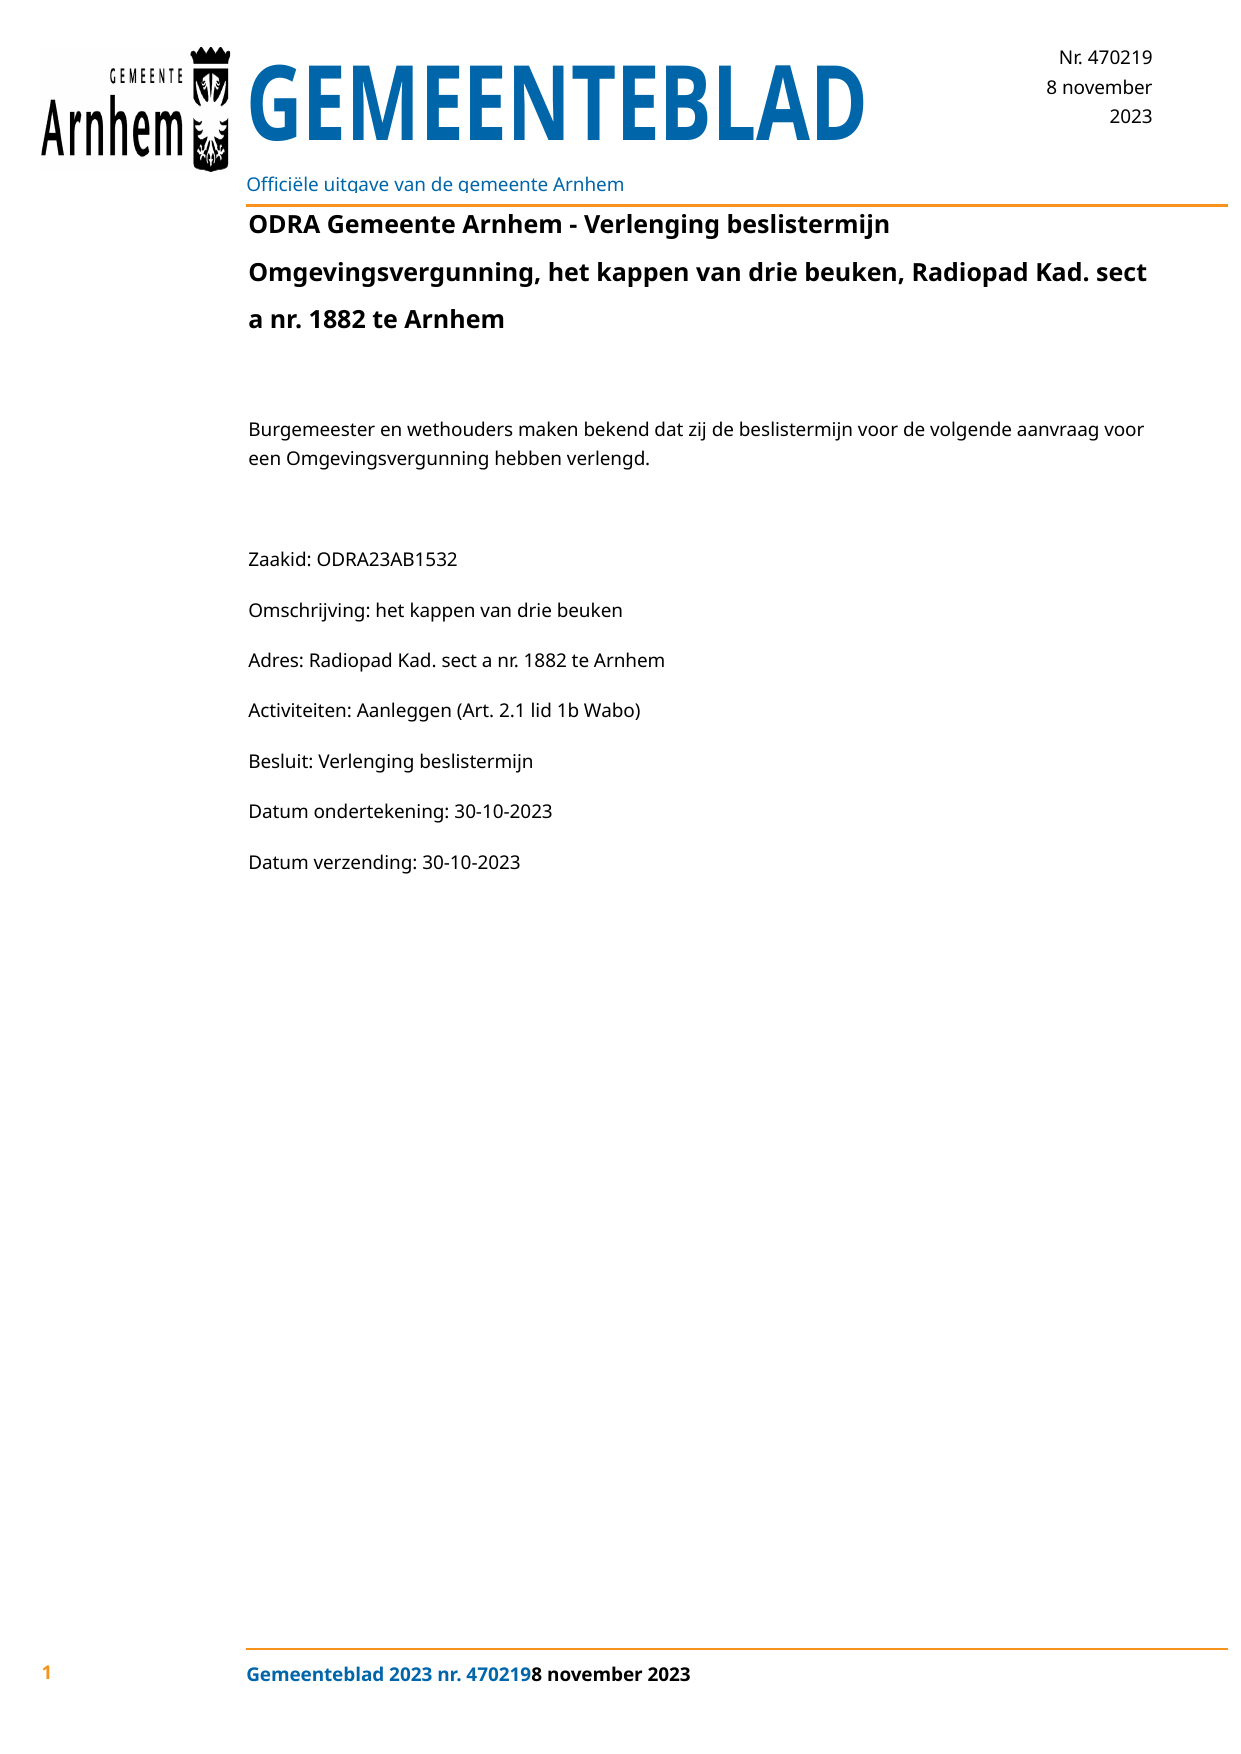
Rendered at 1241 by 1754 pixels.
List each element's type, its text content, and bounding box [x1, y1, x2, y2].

text ODRA Gemeente Arnhem - Verlenging beslistermijn Omgevingsvergunning, het kappen van drie beuken, Radiopad Kad. sect a nr. 1882 te Arnhem [248, 207, 1152, 336]
picture [41, 47, 231, 172]
text Adres: Radiopad Kad. sect a nr. 1882 te Arnhem [248, 647, 1152, 673]
text Burgemeester en wethouders maken bekend dat zij de beslistermijn voor de volgende aanvraag voor een Omgevingsvergunning hebben verlengd. [248, 416, 1152, 471]
text Omschrijving: het kappen van drie beuken [248, 597, 1152, 622]
text Activiteiten: Aanleggen (Art. 2.1 lid 1b Wabo) [248, 698, 1152, 723]
text Datum ondertekening: 30-10-2023 [248, 798, 1152, 824]
text Datum verzending: 30-10-2023 [248, 849, 1152, 874]
text Besluit: Verlenging beslistermijn [248, 748, 1152, 774]
text Zaakid: ODRA23AB1532 [248, 546, 1152, 572]
